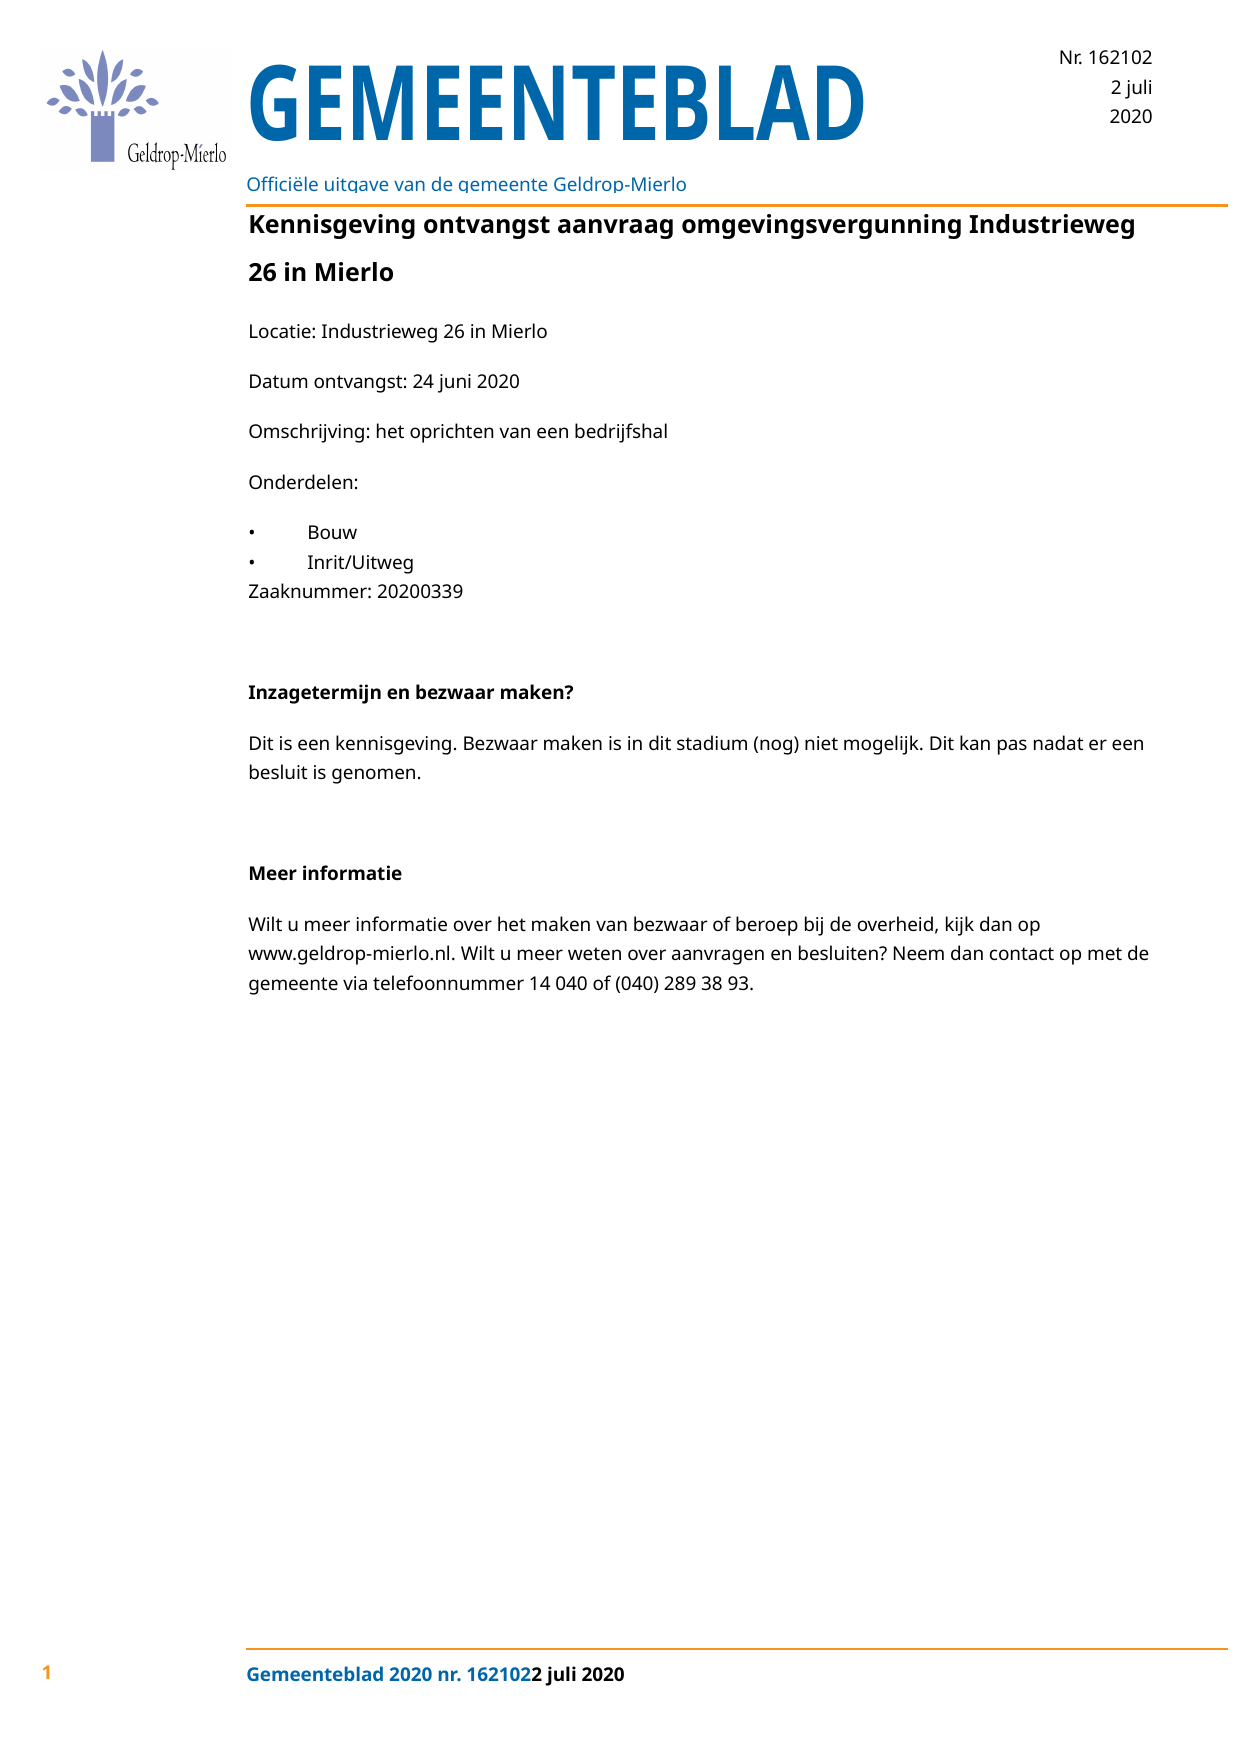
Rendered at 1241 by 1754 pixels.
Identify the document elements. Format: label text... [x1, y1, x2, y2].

text Omschrijving: het oprichten van een bedrijfshal [248, 419, 1152, 444]
text Datum ontvangst: 24 juni 2020 [248, 368, 1152, 394]
list Bouw [248, 519, 1152, 545]
text Meer informatie [248, 860, 1152, 886]
picture [41, 47, 231, 172]
text Inzagetermijn en bezwaar maken? [248, 679, 1152, 705]
text Zaaknummer: 20200339 [248, 579, 1152, 604]
text Wilt u meer informatie over het maken van bezwaar of beroep bij de overheid, kijk dan op www.geldrop-mierlo.nl. Wilt u meer weten over aanvragen en besluiten? Neem dan contact op met de gemeente via telefoonnummer 14 040 of (040) 289 38 93. [248, 911, 1152, 996]
text Kennisgeving ontvangst aanvraag omgevingsvergunning Industrieweg 26 in Mierlo [248, 207, 1152, 288]
text Dit is een kennisgeving. Bezwaar maken is in dit stadium (nog) niet mogelijk. Dit kan pas nadat er een besluit is genomen. [248, 730, 1152, 785]
text Locatie: Industrieweg 26 in Mierlo [248, 318, 1152, 344]
text Onderdelen: [248, 469, 1152, 495]
list Inrit/Uitweg [248, 549, 1152, 575]
